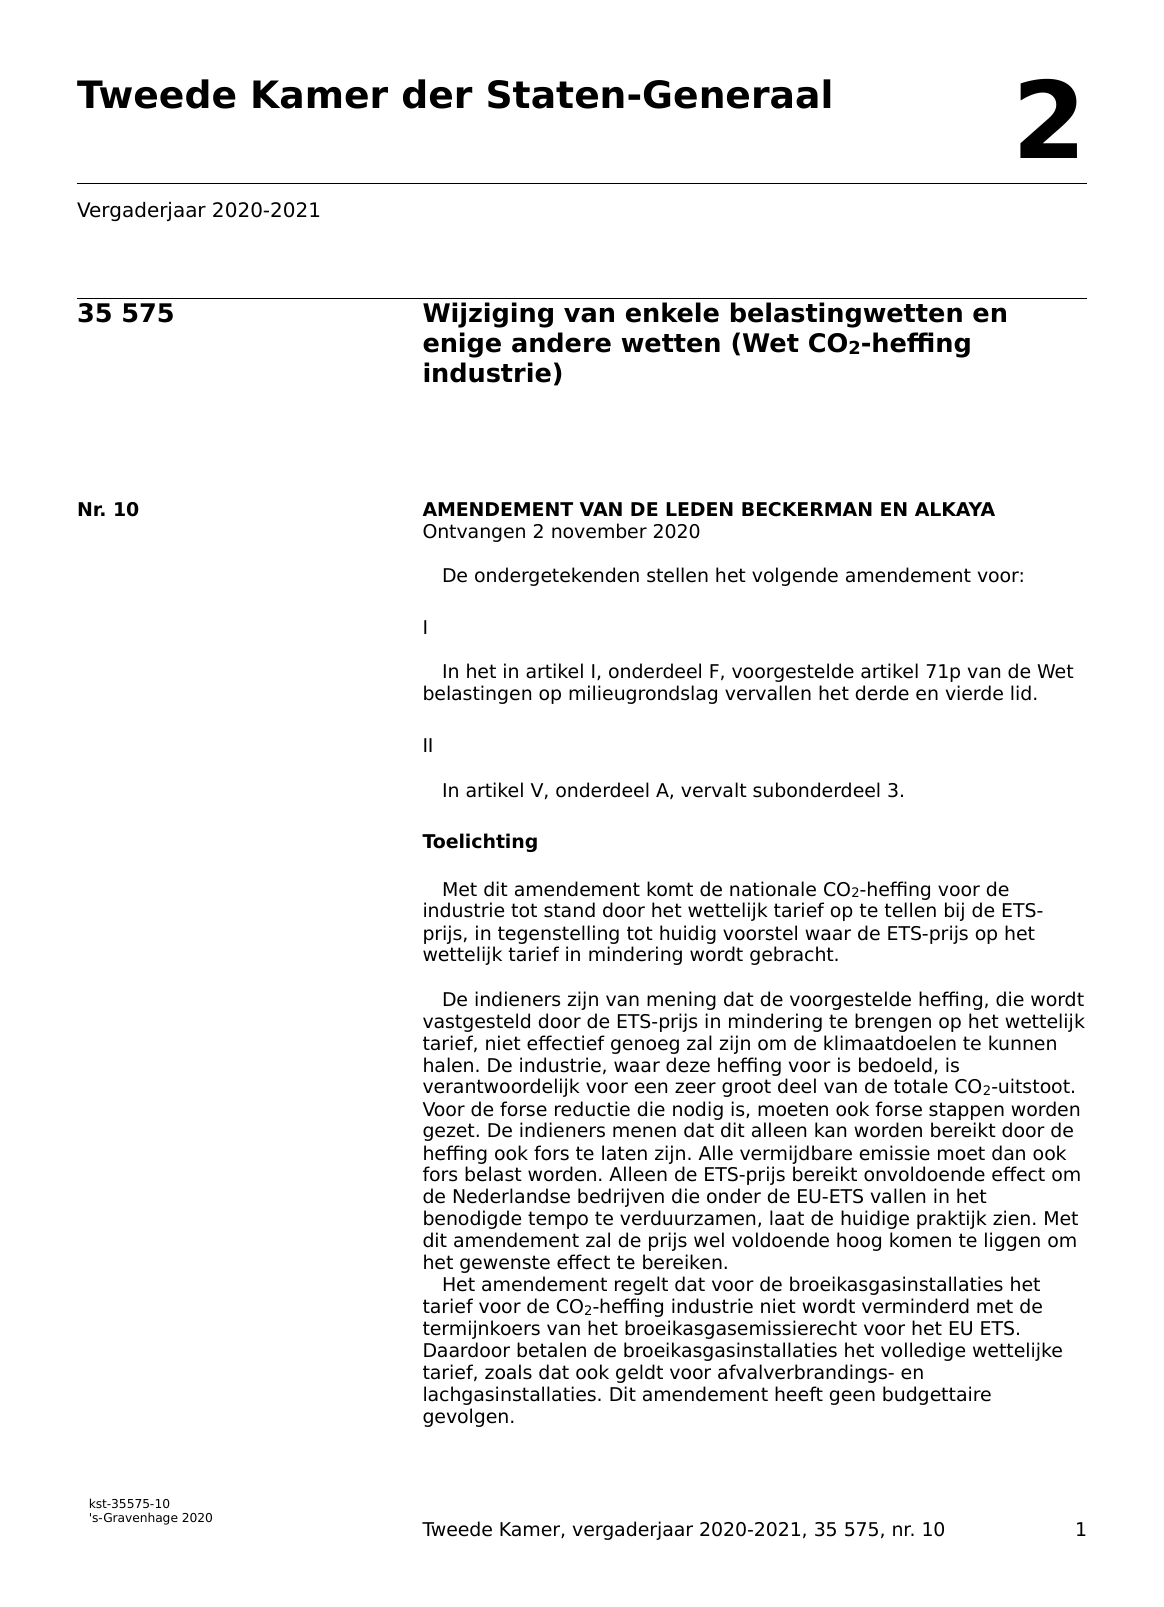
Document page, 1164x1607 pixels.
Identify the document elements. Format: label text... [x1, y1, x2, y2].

text In artikel V, onderdeel A, vervalt subonderdeel 3. [422, 779, 1087, 801]
subtitle II [422, 735, 1087, 757]
table_cell Vergaderjaar 2020-2021 [77, 184, 1087, 298]
subtitle I [422, 617, 1087, 639]
text 's-Gravenhage 2020 [88, 1511, 323, 1525]
table_header Tweede Kamer der Staten-Generaal [77, 59, 886, 183]
text kst-35575-10 [88, 1497, 323, 1511]
text De indieners zijn van mening dat de voorgestelde heffing, die wordt vastgesteld door de ETS-prijs in mindering te brengen op het wettelijk tarief, niet effectief genoeg zal zijn om de klimaatdoelen te kunnen halen. De industrie, waar deze heffing voor is bedoeld, is verantwoordelijk voor een zeer groot deel van de totale CO2-uitstoot. Voor de forse reductie die nodig is, moeten ook forse stappen worden gezet. De indieners menen dat dit alleen kan worden bereikt door de heffing ook fors te laten zijn. Alle vermijdbare emissie moet dan ook fors belast worden. Alleen de ETS-prijs bereikt onvoldoende effect om de Nederlandse bedrijven die onder de EU-ETS vallen in het benodigde tempo te verduurzamen, laat de huidige praktijk zien. Met dit amendement zal de prijs wel voldoende hoog komen te liggen om het gewenste effect te bereiken. [422, 988, 1087, 1274]
text De ondergetekenden stellen het volgende amendement voor: [422, 565, 1087, 587]
text In het in artikel I, onderdeel F, voorgestelde artikel 71p van de Wet belastingen op milieugrondslag vervallen het derde en vierde lid. [422, 661, 1087, 705]
subtitle 35 575 Wijziging van enkele belastingwetten en enige andere wetten (Wet CO2-heffing industrie) [77, 299, 1087, 388]
text Ontvangen 2 november 2020 [422, 521, 1087, 543]
text Het amendement regelt dat voor de broeikasgasinstallaties het tarief voor de CO2-heffing industrie niet wordt verminderd met de termijnkoers van het broeikasgasemissierecht voor het EU ETS. Daardoor betalen de broeikasgasinstallaties het volledige wettelijke tarief, zoals dat ook geldt voor afvalverbrandings- en lachgasinstallaties. Dit amendement heeft geen budgettaire gevolgen. [422, 1274, 1087, 1428]
subtitle Nr. 10 AMENDEMENT VAN DE LEDEN BECKERMAN EN ALKAYA [77, 499, 1087, 521]
table_header 2 [886, 59, 1087, 183]
text Met dit amendement komt de nationale CO2-heffing voor de industrie tot stand door het wettelijk tarief op te tellen bij de ETS-prijs, in tegenstelling tot huidig voorstel waar de ETS-prijs op het wettelijk tarief in mindering wordt gebracht. [422, 878, 1087, 966]
subtitle Toelichting [422, 831, 1087, 853]
